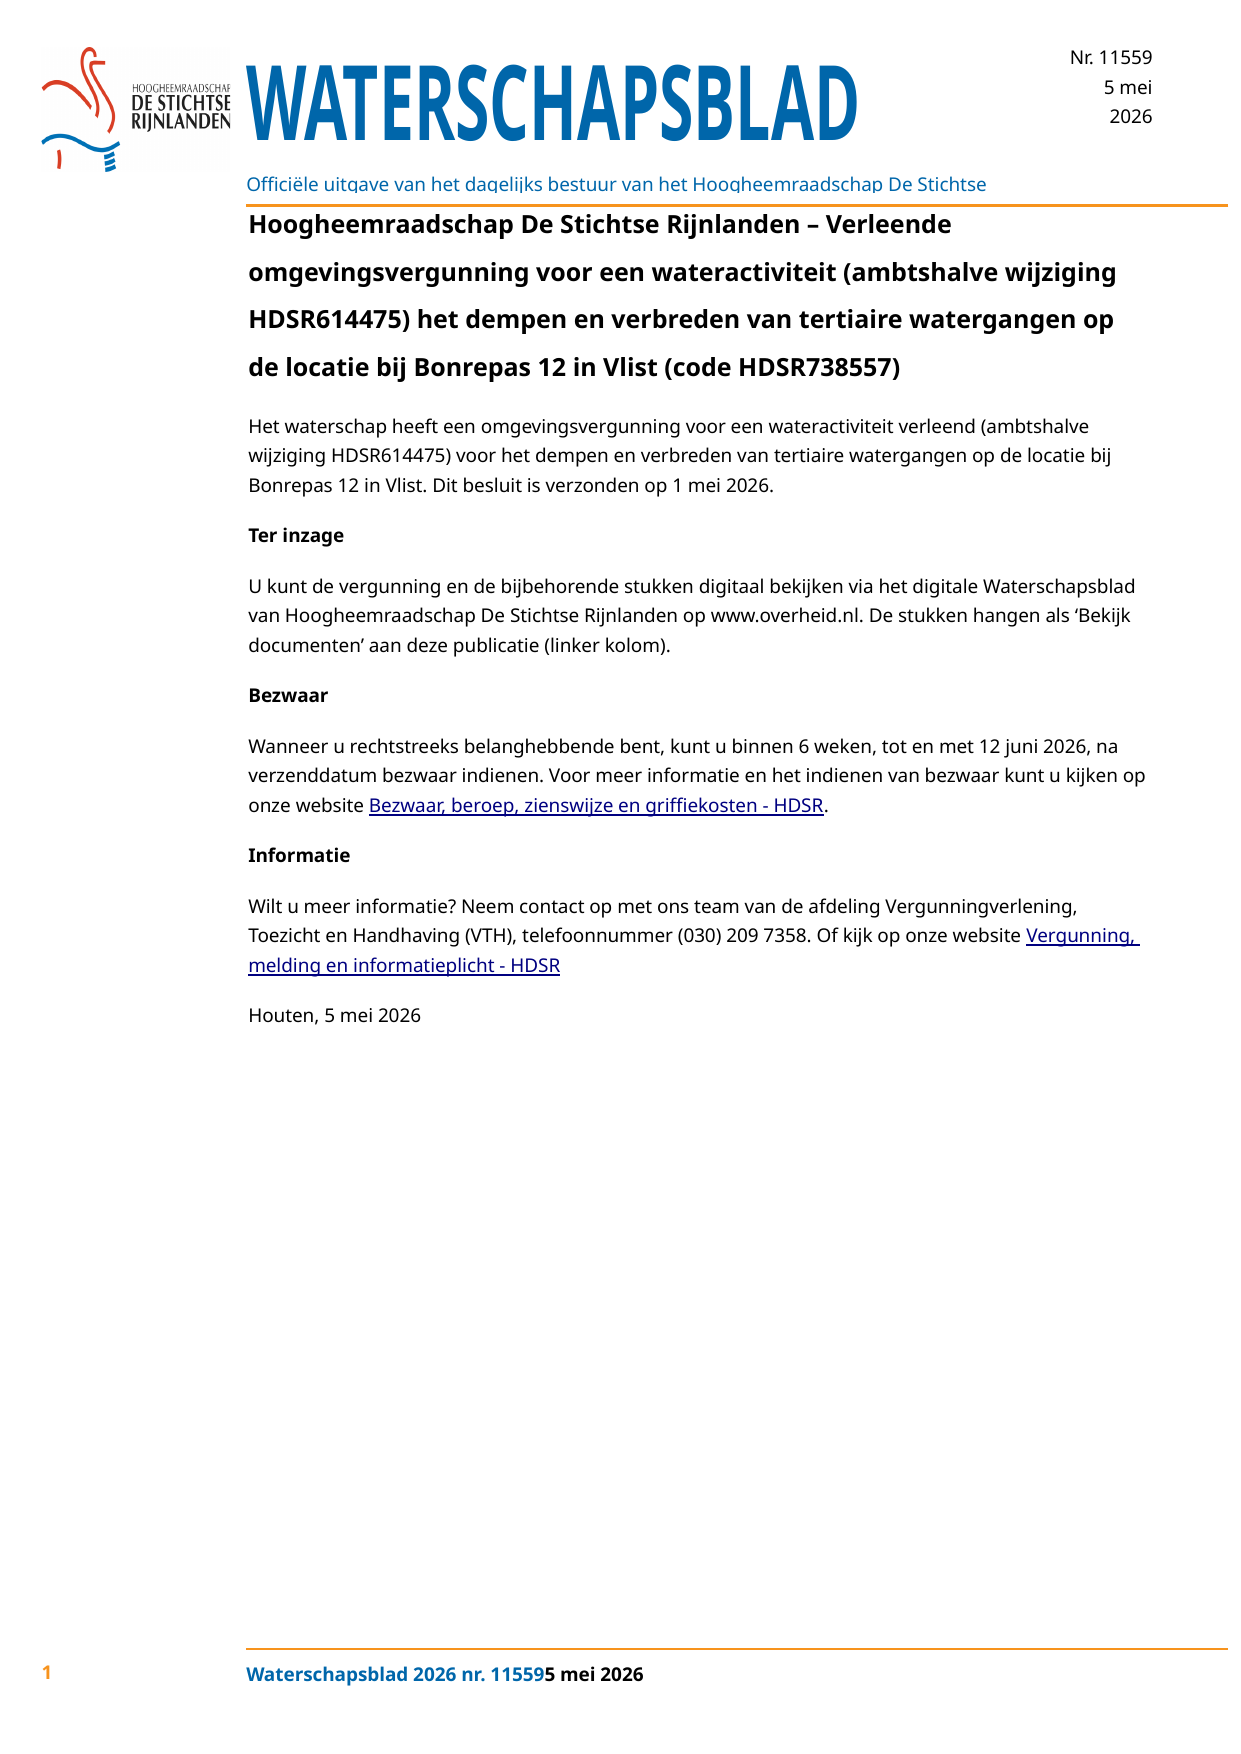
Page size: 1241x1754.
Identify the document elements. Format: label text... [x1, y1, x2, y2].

text Wanneer u rechtstreeks belanghebbende bent, kunt u binnen 6 weken, tot en met 12 juni 2026, na verzenddatum bezwaar indienen. Voor meer informatie en het indienen van bezwaar kunt u kijken op onze website Bezwaar, beroep, zienswijze en griffiekosten - HDSR. [248, 733, 1152, 818]
text Houten, 5 mei 2026 [248, 1003, 1152, 1028]
picture [41, 47, 231, 172]
text Het waterschap heeft een omgevingsvergunning voor een wateractiviteit verleend (ambtshalve wijziging HDSR614475) voor het dempen en verbreden van tertiaire watergangen op de locatie bij Bonrepas 12 in Vlist. Dit besluit is verzonden op 1 mei 2026. [248, 413, 1152, 498]
text Hoogheemraadschap De Stichtse Rijnlanden – Verleende omgevingsvergunning voor een wateractiviteit (ambtshalve wijziging HDSR614475) het dempen en verbreden van tertiaire watergangen op de locatie bij Bonrepas 12 in Vlist (code HDSR738557) [248, 207, 1152, 384]
text U kunt de vergunning en de bijbehorende stukken digitaal bekijken via het digitale Waterschapsblad van Hoogheemraadschap De Stichtse Rijnlanden op www.overheid.nl. De stukken hangen als ‘Bekijk documenten’ aan deze publicatie (linker kolom). [248, 573, 1152, 658]
text Bezwaar [248, 683, 1152, 708]
text Informatie [248, 843, 1152, 868]
text Ter inzage [248, 523, 1152, 548]
text Wilt u meer informatie? Neem contact op met ons team van de afdeling Vergunningverlening, Toezicht en Handhaving (VTH), telefoonnummer (030) 209 7358. Of kijk op onze website Vergunning, melding en informatieplicht - HDSR [248, 893, 1152, 978]
